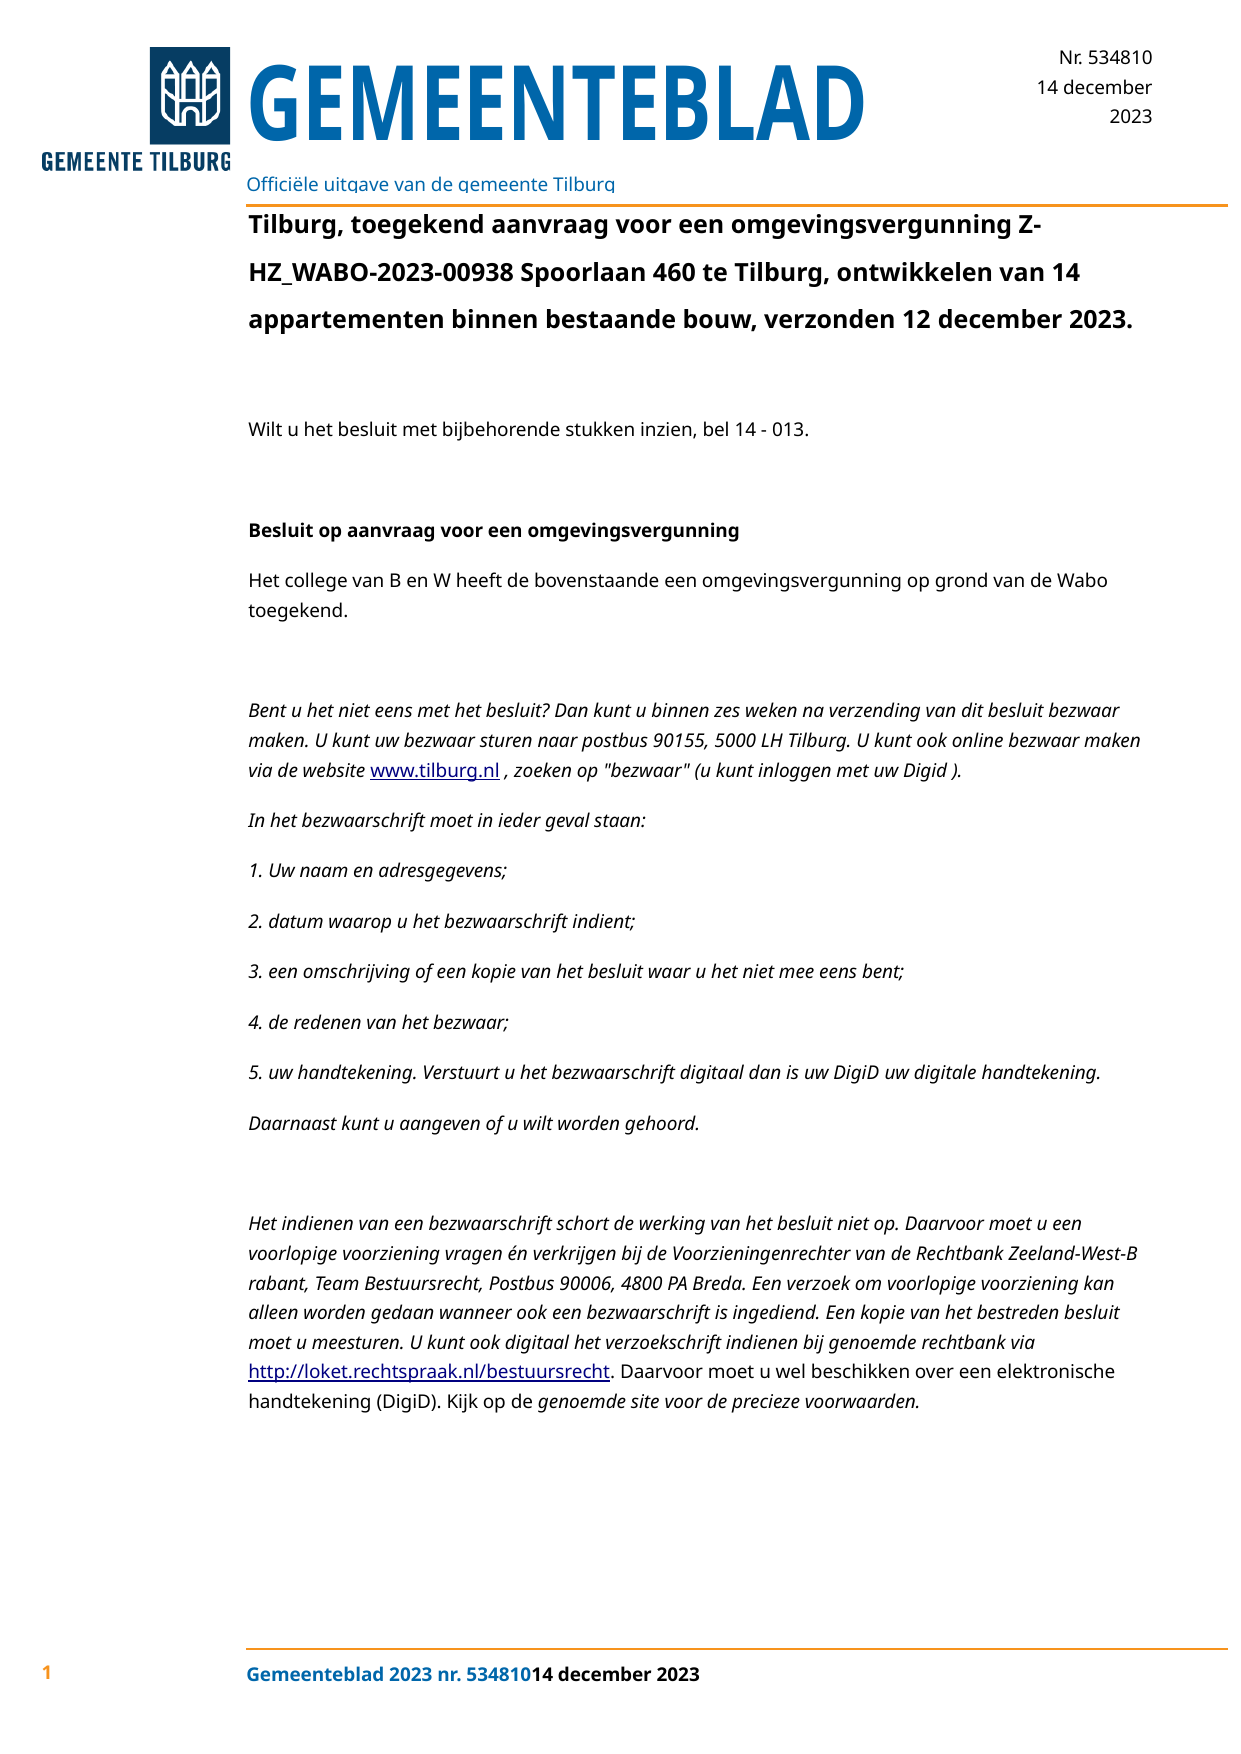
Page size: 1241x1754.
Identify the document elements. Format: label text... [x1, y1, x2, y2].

text 1. Uw naam en adresgegevens; [248, 858, 1152, 883]
text In het bezwaarschrift moet in ieder geval staan: [248, 807, 1152, 833]
text Wilt u het besluit met bijbehorende stukken inzien, bel 14 - 013. [248, 416, 1152, 442]
text Daarnaast kunt u aangeven of u wilt worden gehoord. [248, 1110, 1152, 1135]
text 3. een omschrijving of een kopie van het besluit waar u het niet mee eens bent; [248, 958, 1152, 984]
text 2. datum waarop u het bezwaarschrift indient; [248, 908, 1152, 934]
text 4. de redenen van het bezwaar; [248, 1009, 1152, 1034]
text Besluit op aanvraag voor een omgevingsvergunning [248, 517, 1152, 542]
text 5. uw handtekening. Verstuurt u het bezwaarschrift digitaal dan is uw DigiD uw digitale handtekening. [248, 1059, 1152, 1085]
text Het indienen van een bezwaarschrift schort de werking van het besluit niet op. Daarvoor moet u een voorlopige voorziening vragen én verkrijgen bij de Voorzieningenrechter van de Rechtbank Zeeland-West-B rabant, Team Bestuursrecht, Postbus 90006, 4800 PA Breda. Een verzoek om voorlopige voorziening kan alleen worden gedaan wanneer ook een bezwaarschrift is ingediend. Een kopie van het bestreden besluit moet u meesturen. U kunt ook digitaal het verzoekschrift indienen bij genoemde rechtbank via http://loket.rechtspraak.nl/bestuursrecht. Daarvoor moet u wel beschikken over een elektronische handtekening (DigiD). Kijk op de genoemde site voor de precieze voorwaarden. [248, 1211, 1152, 1414]
text Tilburg, toegekend aanvraag voor een omgevingsvergunning Z-HZ_WABO-2023-00938 Spoorlaan 460 te Tilburg, ontwikkelen van 14 appartementen binnen bestaande bouw, verzonden 12 december 2023. [248, 207, 1152, 336]
text Het college van B en W heeft de bovenstaande een omgevingsvergunning op grond van de Wabo toegekend. [248, 567, 1152, 622]
text Bent u het niet eens met het besluit? Dan kunt u binnen zes weken na verzending van dit besluit bezwaar maken. U kunt uw bezwaar sturen naar postbus 90155, 5000 LH Tilburg. U kunt ook online bezwaar maken via de website www.tilburg.nl , zoeken op "bezwaar" (u kunt inloggen met uw Digid ). [248, 698, 1152, 782]
picture [41, 47, 231, 172]
